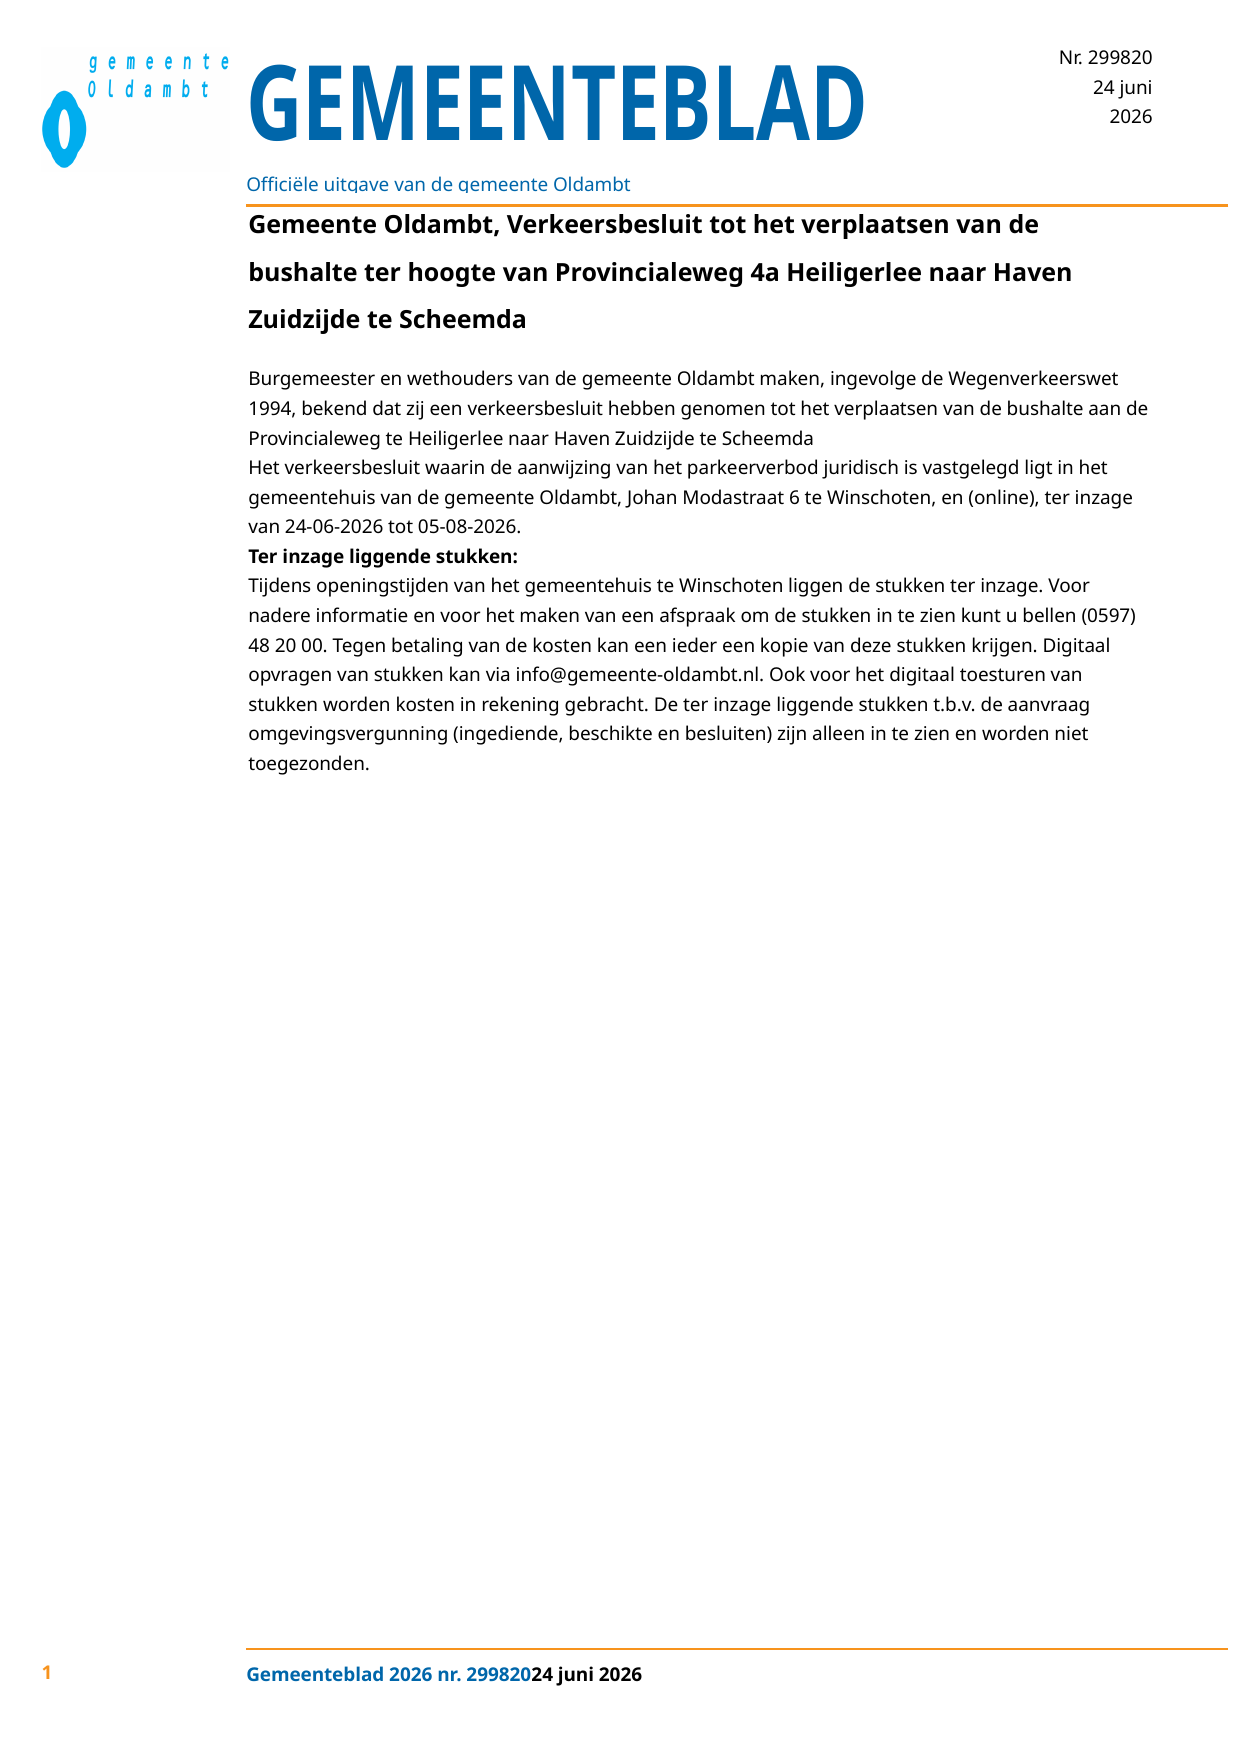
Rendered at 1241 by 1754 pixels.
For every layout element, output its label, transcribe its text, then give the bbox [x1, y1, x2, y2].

picture [41, 47, 231, 172]
text Gemeente Oldambt, Verkeersbesluit tot het verplaatsen van de bushalte ter hoogte van Provincialeweg 4a Heiligerlee naar Haven Zuidzijde te Scheemda [248, 207, 1152, 336]
text Tijdens openingstijden van het gemeentehuis te Winschoten liggen de stukken ter inzage. Voor nadere informatie en voor het maken van een afspraak om de stukken in te zien kunt u bellen (0597) 48 20 00. Tegen betaling van de kosten kan een ieder een kopie van deze stukken krijgen. Digitaal opvragen van stukken kan via info@gemeente-oldambt.nl. Ook voor het digitaal toesturen van stukken worden kosten in rekening gebracht. De ter inzage liggende stukken t.b.v. de aanvraag omgevingsvergunning (ingediende, beschikte en besluiten) zijn alleen in te zien en worden niet toegezonden. [248, 573, 1152, 776]
text Burgemeester en wethouders van de gemeente Oldambt maken, ingevolge de Wegenverkeerswet 1994, bekend dat zij een verkeersbesluit hebben genomen tot het verplaatsen van de bushalte aan de Provincialeweg te Heiligerlee naar Haven Zuidzijde te Scheemda [248, 366, 1152, 450]
text Het verkeersbesluit waarin de aanwijzing van het parkeerverbod juridisch is vastgelegd ligt in het gemeentehuis van de gemeente Oldambt, Johan Modastraat 6 te Winschoten, en (online), ter inzage van 24-06-2026 tot 05-08-2026. [248, 454, 1152, 539]
text Ter inzage liggende stukken: [248, 543, 1152, 569]
